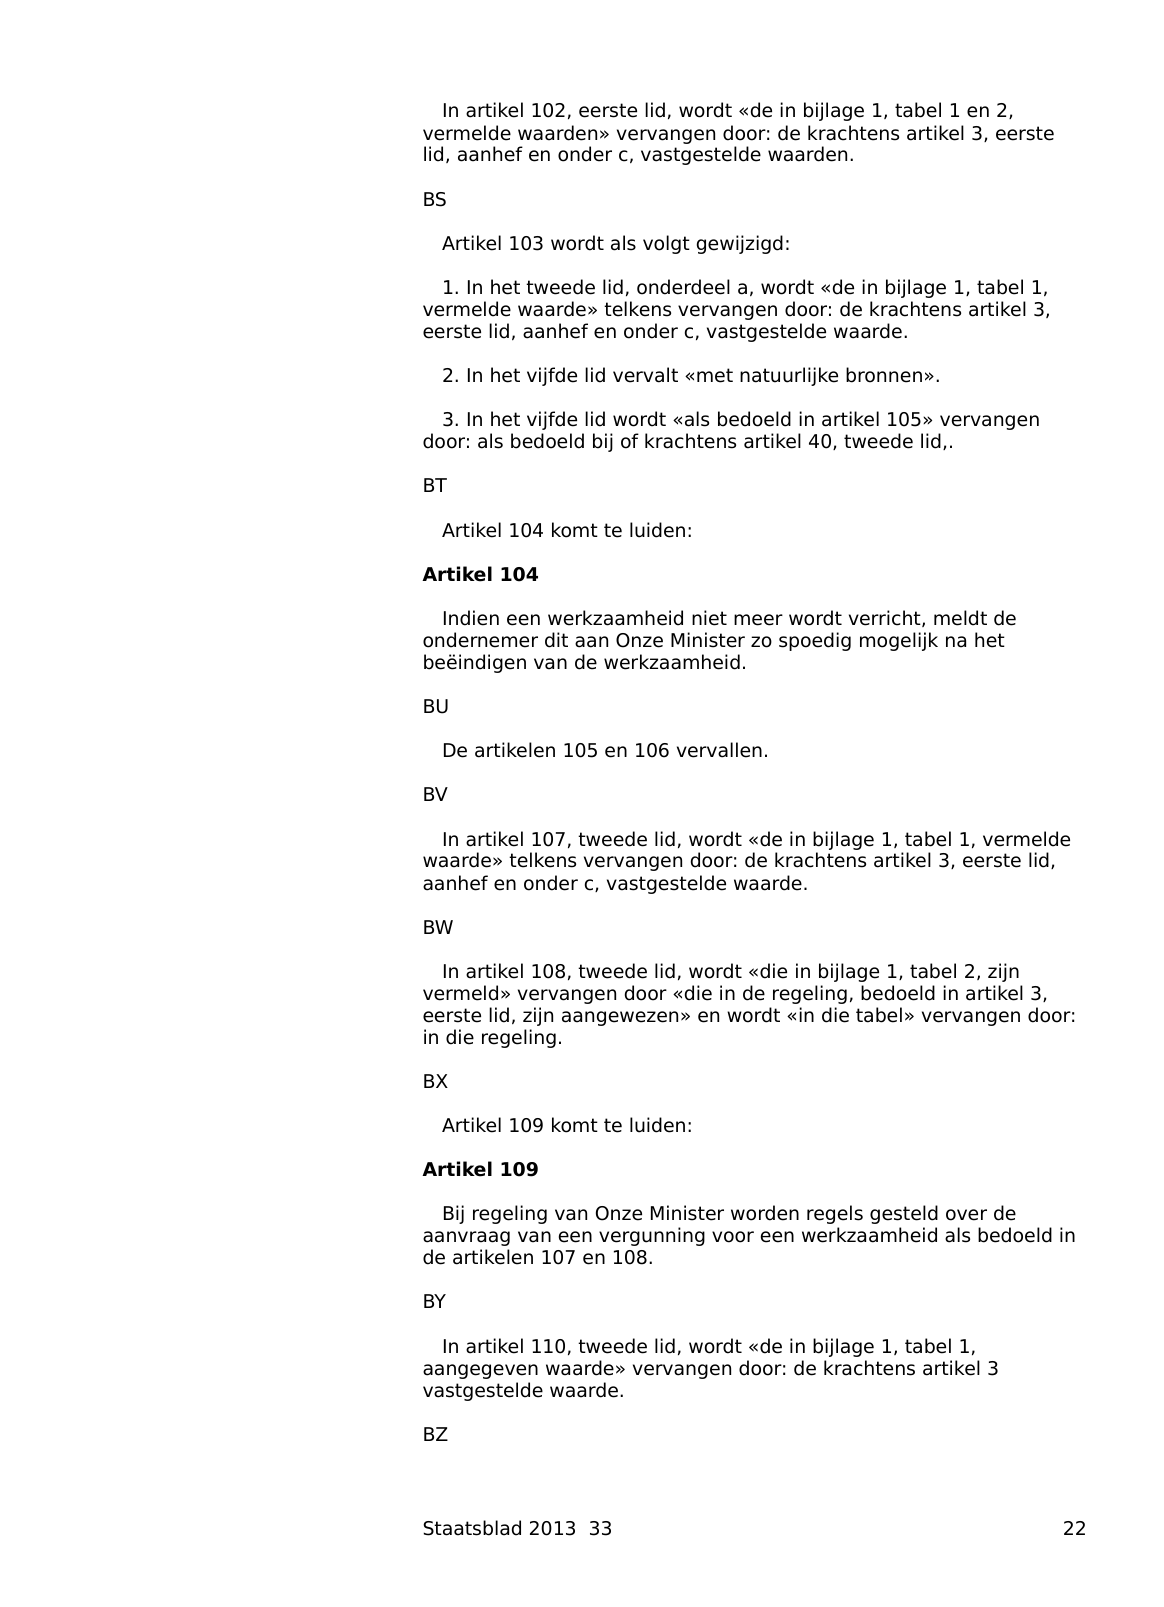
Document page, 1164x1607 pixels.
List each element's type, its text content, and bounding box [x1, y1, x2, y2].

subtitle Artikel 109 [422, 1159, 1087, 1181]
text De artikelen 105 en 106 vervallen. [422, 740, 1087, 762]
text BU [422, 696, 1087, 718]
text BV [422, 784, 1087, 806]
subtitle Artikel 104 [422, 564, 1087, 586]
text BZ [422, 1424, 1087, 1446]
text Artikel 103 wordt als volgt gewijzigd: [422, 233, 1087, 255]
text Bij regeling van Onze Minister worden regels gesteld over de aanvraag van een vergunning voor een werkzaamheid als bedoeld in de artikelen 107 en 108. [422, 1203, 1087, 1269]
text 3. In het vijfde lid wordt «als bedoeld in artikel 105» vervangen door: als bedoeld bij of krachtens artikel 40, tweede lid,. [422, 409, 1087, 453]
text In artikel 108, tweede lid, wordt «die in bijlage 1, tabel 2, zijn vermeld» vervangen door «die in de regeling, bedoeld in artikel 3, eerste lid, zijn aangewezen» en wordt «in die tabel» vervangen door: in die regeling. [422, 961, 1087, 1049]
text BT [422, 475, 1087, 497]
text In artikel 102, eerste lid, wordt «de in bijlage 1, tabel 1 en 2, vermelde waarden» vervangen door: de krachtens artikel 3, eerste lid, aanhef en onder c, vastgestelde waarden. [422, 100, 1087, 166]
text BX [422, 1071, 1087, 1093]
text Artikel 109 komt te luiden: [422, 1115, 1087, 1137]
text 2. In het vijfde lid vervalt «met natuurlijke bronnen». [422, 365, 1087, 387]
text BY [422, 1291, 1087, 1313]
text Indien een werkzaamheid niet meer wordt verricht, meldt de ondernemer dit aan Onze Minister zo spoedig mogelijk na het beëindigen van de werkzaamheid. [422, 608, 1087, 674]
text BS [422, 188, 1087, 211]
text In artikel 107, tweede lid, wordt «de in bijlage 1, tabel 1, vermelde waarde» telkens vervangen door: de krachtens artikel 3, eerste lid, aanhef en onder c, vastgestelde waarde. [422, 828, 1087, 894]
text Artikel 104 komt te luiden: [422, 519, 1087, 541]
text BW [422, 917, 1087, 938]
text In artikel 110, tweede lid, wordt «de in bijlage 1, tabel 1, aangegeven waarde» vervangen door: de krachtens artikel 3 vastgestelde waarde. [422, 1336, 1087, 1402]
text 1. In het tweede lid, onderdeel a, wordt «de in bijlage 1, tabel 1, vermelde waarde» telkens vervangen door: de krachtens artikel 3, eerste lid, aanhef en onder c, vastgestelde waarde. [422, 277, 1087, 343]
